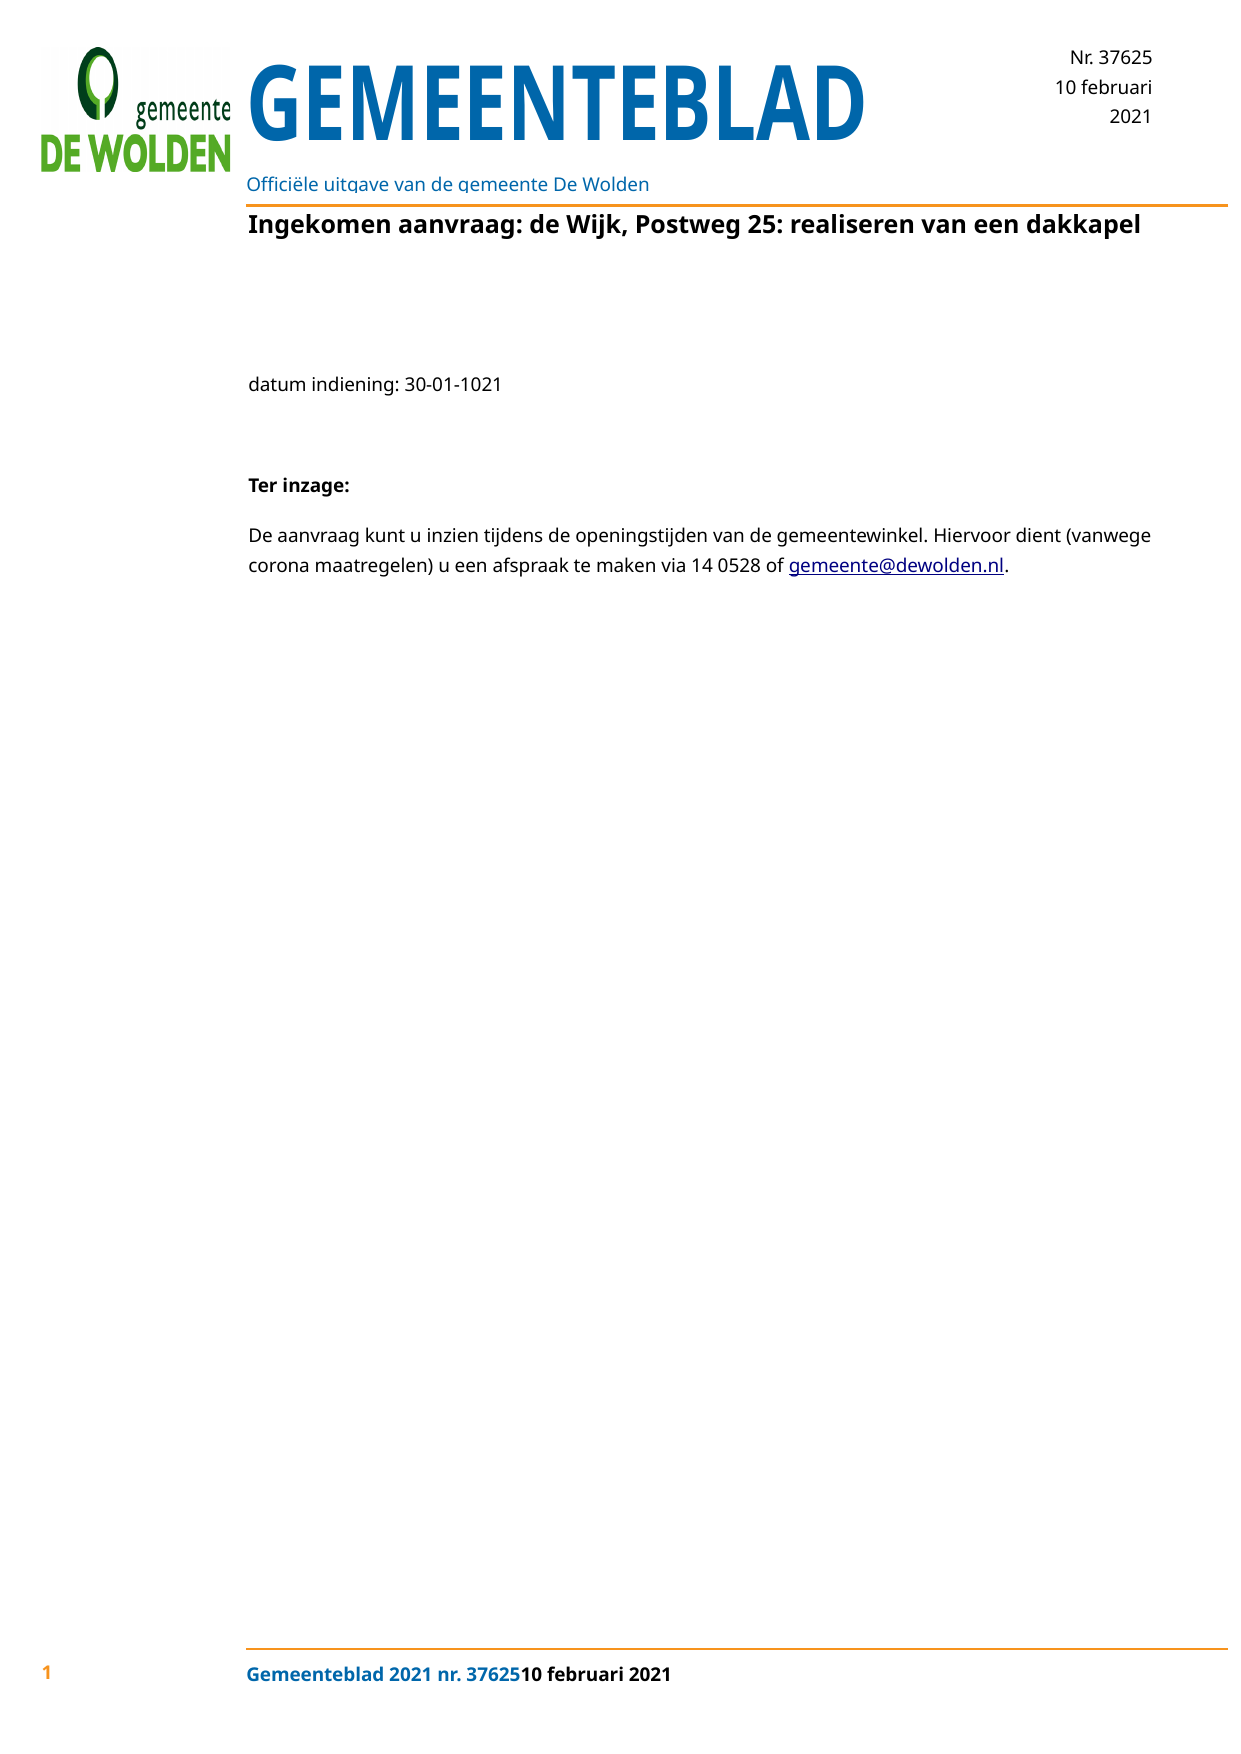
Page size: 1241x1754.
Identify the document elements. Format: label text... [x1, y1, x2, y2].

text Ter inzage: [248, 472, 1152, 498]
text Ingekomen aanvraag: de Wijk, Postweg 25: realiseren van een dakkapel [248, 207, 1152, 241]
text De aanvraag kunt u inzien tijdens de openingstijden van de gemeentewinkel. Hiervoor dient (vanwege corona maatregelen) u een afspraak te maken via 14 0528 of gemeente@dewolden.nl. [248, 522, 1152, 578]
picture [41, 47, 231, 172]
text datum indiening: 30-01-1021 [248, 371, 1152, 397]
